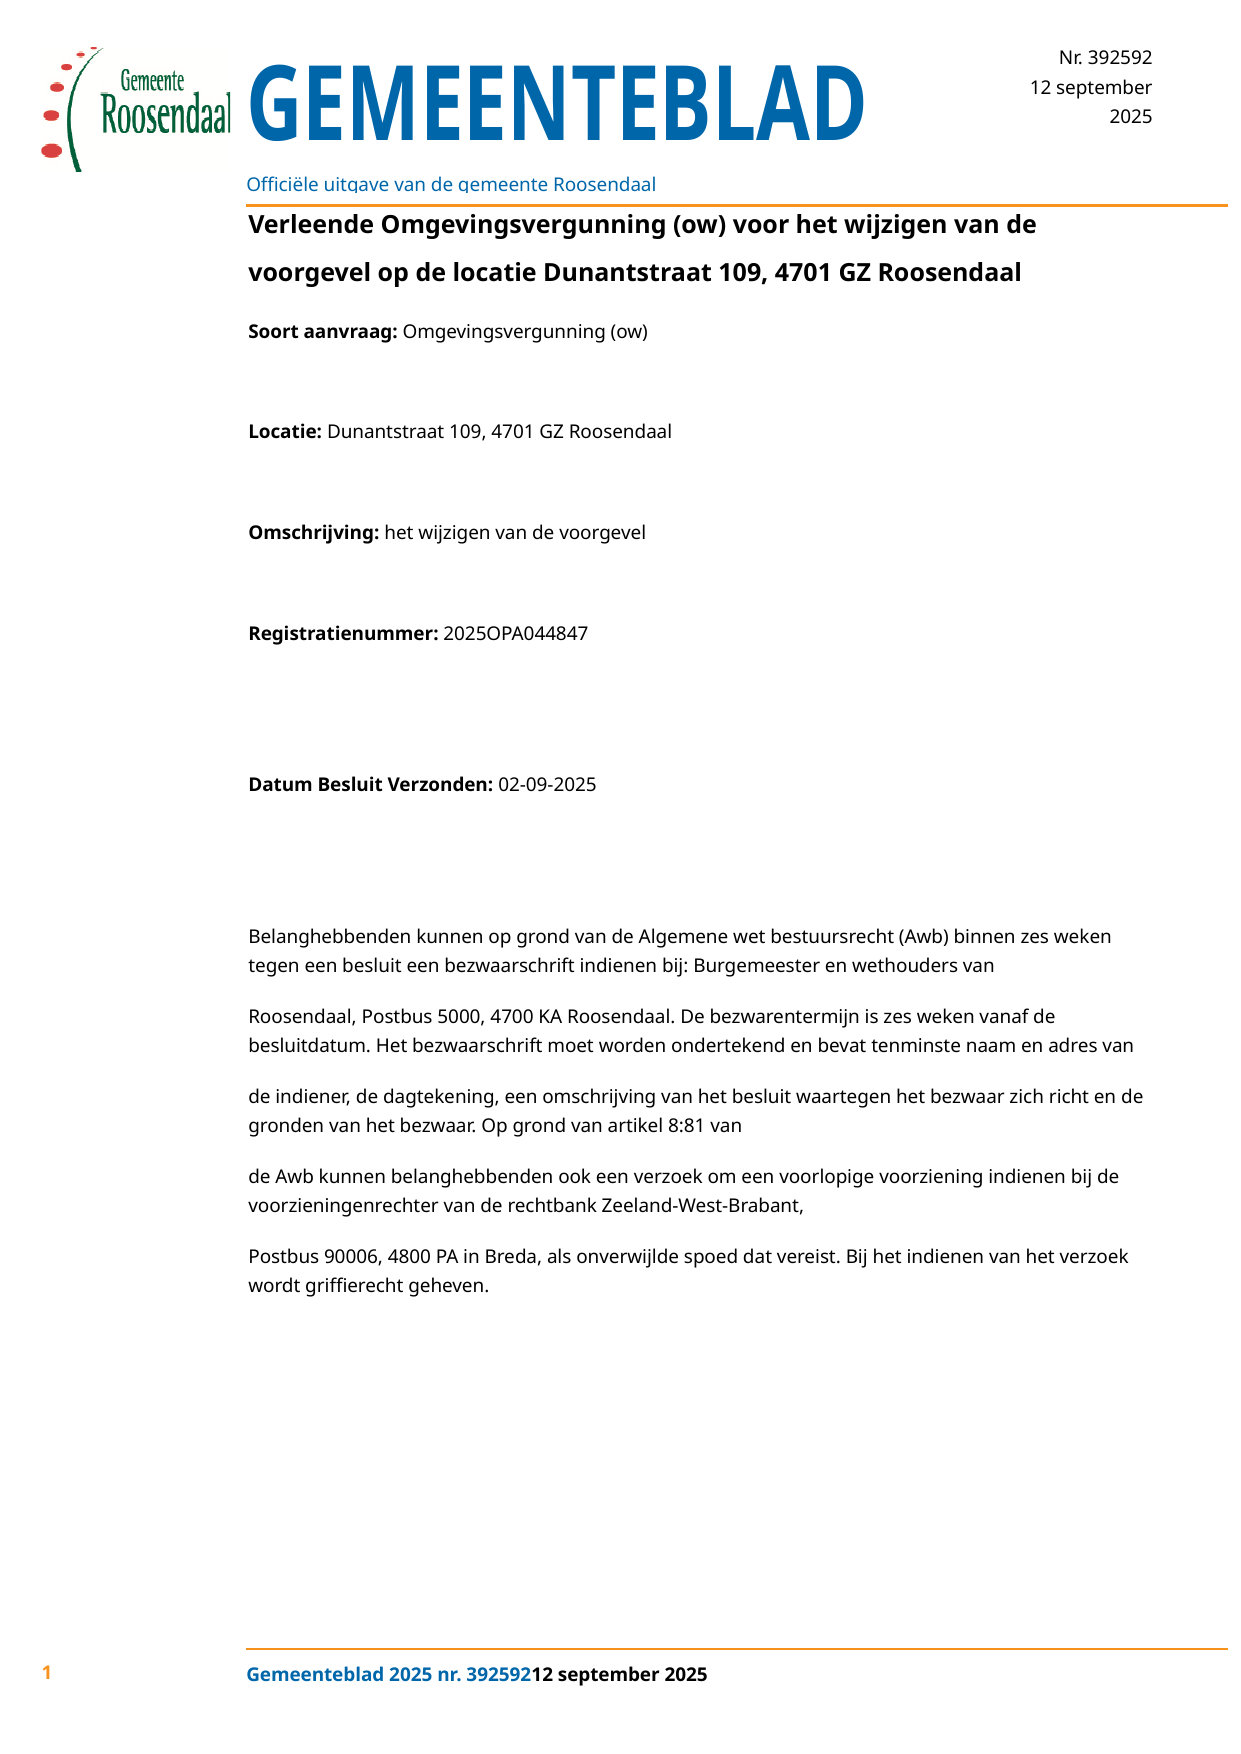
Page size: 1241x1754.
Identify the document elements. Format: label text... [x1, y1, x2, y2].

text de Awb kunnen belanghebbenden ook een verzoek om een voorlopige voorziening indienen bij de voorzieningenrechter van de rechtbank Zeeland-West-Brabant, [248, 1163, 1152, 1218]
text de indiener, de dagtekening, een omschrijving van het besluit waartegen het bezwaar zich richt en de gronden van het bezwaar. Op grond van artikel 8:81 van [248, 1083, 1152, 1138]
text Belanghebbenden kunnen op grond van de Algemene wet bestuursrecht (Awb) binnen zes weken tegen een besluit een bezwaarschrift indienen bij: Burgemeester en wethouders van [248, 923, 1152, 978]
text Datum Besluit Verzonden: 02-09-2025 [248, 772, 1152, 797]
text Soort aanvraag: Omgevingsvergunning (ow) [248, 318, 1152, 344]
text Verleende Omgevingsvergunning (ow) voor het wijzigen van de voorgevel op de locatie Dunantstraat 109, 4701 GZ Roosendaal [248, 207, 1152, 288]
text Roosendaal, Postbus 5000, 4700 KA Roosendaal. De bezwarentermijn is zes weken vanaf de besluitdatum. Het bezwaarschrift moet worden ondertekend en bevat tenminste naam en adres van [248, 1003, 1152, 1058]
text Locatie: Dunantstraat 109, 4701 GZ Roosendaal [248, 419, 1152, 444]
text Omschrijving: het wijzigen van de voorgevel [248, 519, 1152, 545]
text Registratienummer: 2025OPA044847 [248, 620, 1152, 646]
picture [41, 47, 231, 172]
text Postbus 90006, 4800 PA in Breda, als onverwijlde spoed dat vereist. Bij het indienen van het verzoek wordt griffierecht geheven. [248, 1243, 1152, 1298]
